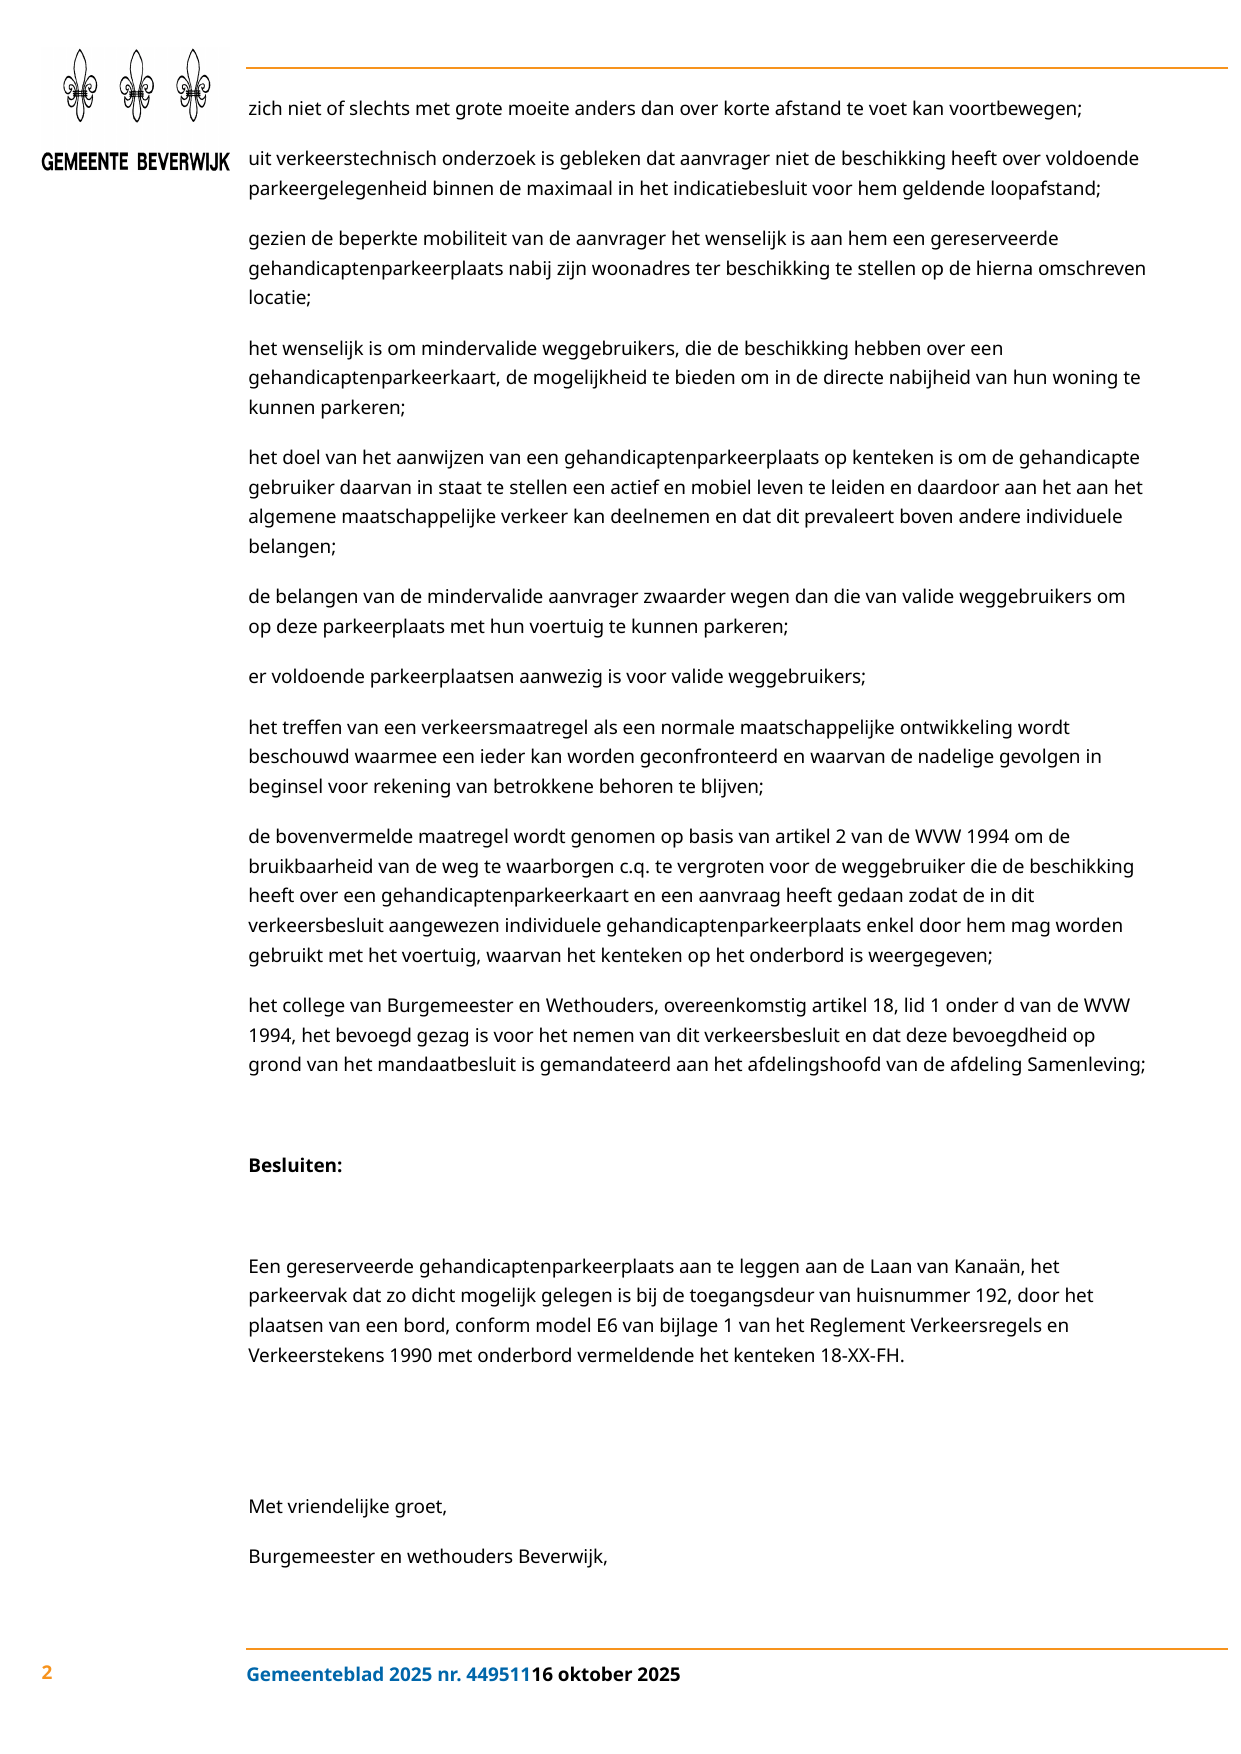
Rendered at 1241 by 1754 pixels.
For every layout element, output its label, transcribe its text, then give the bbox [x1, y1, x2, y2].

text de belangen van de mindervalide aanvrager zwaarder wegen dan die van valide weggebruikers om op deze parkeerplaats met hun voertuig te kunnen parkeren; [248, 583, 1152, 639]
text het doel van het aanwijzen van een gehandicaptenparkeerplaats op kenteken is om de gehandicapte gebruiker daarvan in staat te stellen een actief en mobiel leven te leiden en daardoor aan het aan het algemene maatschappelijke verkeer kan deelnemen en dat dit prevaleert boven andere individuele belangen; [248, 444, 1152, 559]
text het treffen van een verkeersmaatregel als een normale maatschappelijke ontwikkeling wordt beschouwd waarmee een ieder kan worden geconfronteerd en waarvan de nadelige gevolgen in beginsel voor rekening van betrokkene behoren te blijven; [248, 714, 1152, 799]
text de bovenvermelde maatregel wordt genomen op basis van artikel 2 van de WVW 1994 om de bruikbaarheid van de weg te waarborgen c.q. te vergroten voor de weggebruiker die de beschikking heeft over een gehandicaptenparkeerkaart en een aanvraag heeft gedaan zodat de in dit verkeersbesluit aangewezen individuele gehandicaptenparkeerplaats enkel door hem mag worden gebruikt met het voertuig, waarvan het kenteken op het onderbord is weergegeven; [248, 823, 1152, 968]
text Burgemeester en wethouders Beverwijk, [248, 1543, 1152, 1569]
text Een gereserveerde gehandicaptenparkeerplaats aan te leggen aan de Laan van Kanaän, het parkeervak dat zo dicht mogelijk gelegen is bij de toegangsdeur van huisnummer 192, door het plaatsen van een bord, conform model E6 van bijlage 1 van het Reglement Verkeersregels en Verkeerstekens 1990 met onderbord vermeldende het kenteken 18-XX-FH. [248, 1253, 1152, 1368]
picture [41, 47, 231, 172]
text het wenselijk is om mindervalide weggebruikers, die de beschikking hebben over een gehandicaptenparkeerkaart, de mogelijkheid te bieden om in de directe nabijheid van hun woning te kunnen parkeren; [248, 335, 1152, 420]
text er voldoende parkeerplaatsen aanwezig is voor valide weggebruikers; [248, 663, 1152, 689]
text gezien de beperkte mobiliteit van de aanvrager het wenselijk is aan hem een gereserveerde gehandicaptenparkeerplaats nabij zijn woonadres ter beschikking te stellen op de hierna omschreven locatie; [248, 225, 1152, 310]
text Besluiten: [248, 1152, 1152, 1178]
text Met vriendelijke groet, [248, 1493, 1152, 1519]
text uit verkeerstechnisch onderzoek is gebleken dat aanvrager niet de beschikking heeft over voldoende parkeergelegenheid binnen de maximaal in het indicatiebesluit voor hem geldende loopafstand; [248, 145, 1152, 201]
text zich niet of slechts met grote moeite anders dan over korte afstand te voet kan voortbewegen; [248, 95, 1152, 121]
text het college van Burgemeester en Wethouders, overeenkomstig artikel 18, lid 1 onder d van de WVW 1994, het bevoegd gezag is voor het nemen van dit verkeersbesluit en dat deze bevoegdheid op grond van het mandaatbesluit is gemandateerd aan het afdelingshoofd van de afdeling Samenleving; [248, 992, 1152, 1077]
